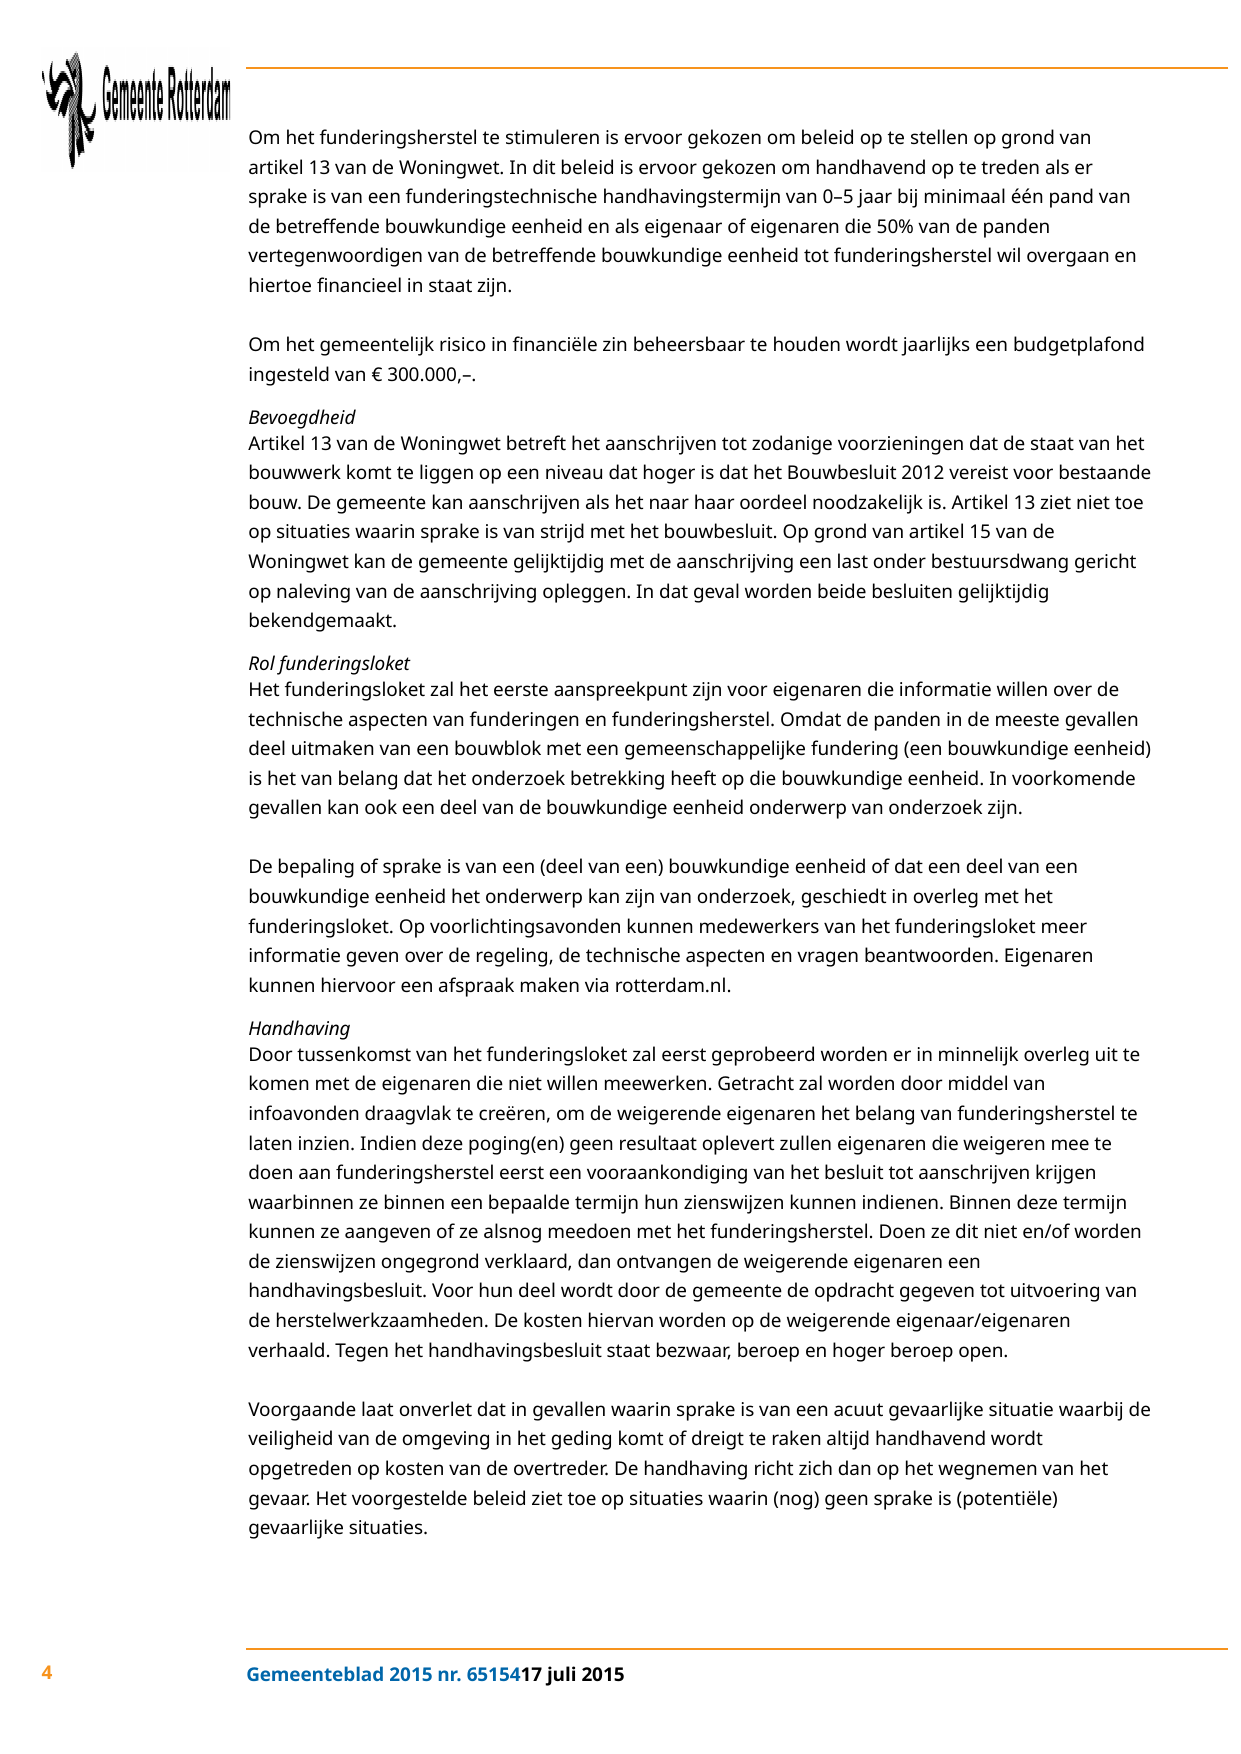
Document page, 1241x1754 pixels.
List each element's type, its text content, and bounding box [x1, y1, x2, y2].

text Door tussenkomst van het funderingsloket zal eerst geprobeerd worden er in minnelijk overleg uit te komen met de eigenaren die niet willen meewerken. Getracht zal worden door middel van infoavonden draagvlak te creëren, om de weigerende eigenaren het belang van funderingsherstel te laten inzien. Indien deze poging(en) geen resultaat oplevert zullen eigenaren die weigeren mee te doen aan funderingsherstel eerst een vooraankondiging van het besluit tot aanschrijven krijgen waarbinnen ze binnen een bepaalde termijn hun zienswijzen kunnen indienen. Binnen deze termijn kunnen ze aangeven of ze alsnog meedoen met het funderingsherstel. Doen ze dit niet en/of worden de zienswijzen ongegrond verklaard, dan ontvangen de weigerende eigenaren een handhavingsbesluit. Voor hun deel wordt door de gemeente de opdracht gegeven tot uitvoering van de herstelwerkzaamheden. De kosten hiervan worden op de weigerende eigenaar/eigenaren verhaald. Tegen het handhavingsbesluit staat bezwaar, beroep en hoger beroep open. [248, 1041, 1152, 1362]
text Om het gemeentelijk risico in financiële zin beheersbaar te houden wordt jaarlijks een budgetplafond ingesteld van € 300.000,–. [248, 331, 1152, 387]
picture [41, 47, 231, 172]
text Bevoegdheid [248, 404, 1152, 430]
text Voorgaande laat onverlet dat in gevallen waarin sprake is van een acuut gevaarlijke situatie waarbij de veiligheid van de omgeving in het geding komt of dreigt te raken altijd handhavend wordt opgetreden op kosten van de overtreder. De handhaving richt zich dan op het wegnemen van het gevaar. Het voorgestelde beleid ziet toe op situaties waarin (nog) geen sprake is (potentiële) gevaarlijke situaties. [248, 1396, 1152, 1540]
text Het funderingsloket zal het eerste aanspreekpunt zijn voor eigenaren die informatie willen over de technische aspecten van funderingen en funderingsherstel. Omdat de panden in de meeste gevallen deel uitmaken van een bouwblok met een gemeenschappelijke fundering (een bouwkundige eenheid) is het van belang dat het onderzoek betrekking heeft op die bouwkundige eenheid. In voorkomende gevallen kan ook een deel van de bouwkundige eenheid onderwerp van onderzoek zijn. [248, 676, 1152, 820]
text Handhaving [248, 1015, 1152, 1041]
text Rol funderingsloket [248, 651, 1152, 676]
text De bepaling of sprake is van een (deel van een) bouwkundige eenheid of dat een deel van een bouwkundige eenheid het onderwerp kan zijn van onderzoek, geschiedt in overleg met het funderingsloket. Op voorlichtingsavonden kunnen medewerkers van het funderingsloket meer informatie geven over de regeling, de technische aspecten en vragen beantwoorden. Eigenaren kunnen hiervoor een afspraak maken via rotterdam.nl. [248, 854, 1152, 998]
text Artikel 13 van de Woningwet betreft het aanschrijven tot zodanige voorzieningen dat de staat van het bouwwerk komt te liggen op een niveau dat hoger is dat het Bouwbesluit 2012 vereist voor bestaande bouw. De gemeente kan aanschrijven als het naar haar oordeel noodzakelijk is. Artikel 13 ziet niet toe op situaties waarin sprake is van strijd met het bouwbesluit. Op grond van artikel 15 van de Woningwet kan de gemeente gelijktijdig met de aanschrijving een last onder bestuursdwang gericht op naleving van de aanschrijving opleggen. In dat geval worden beide besluiten gelijktijdig bekendgemaakt. [248, 430, 1152, 633]
text Om het funderingsherstel te stimuleren is ervoor gekozen om beleid op te stellen op grond van artikel 13 van de Woningwet. In dit beleid is ervoor gekozen om handhavend op te treden als er sprake is van een funderingstechnische handhavingstermijn van 0–5 jaar bij minimaal één pand van de betreffende bouwkundige eenheid en als eigenaar of eigenaren die 50% van de panden vertegenwoordigen van de betreffende bouwkundige eenheid tot funderingsherstel wil overgaan en hiertoe financieel in staat zijn. [248, 124, 1152, 298]
